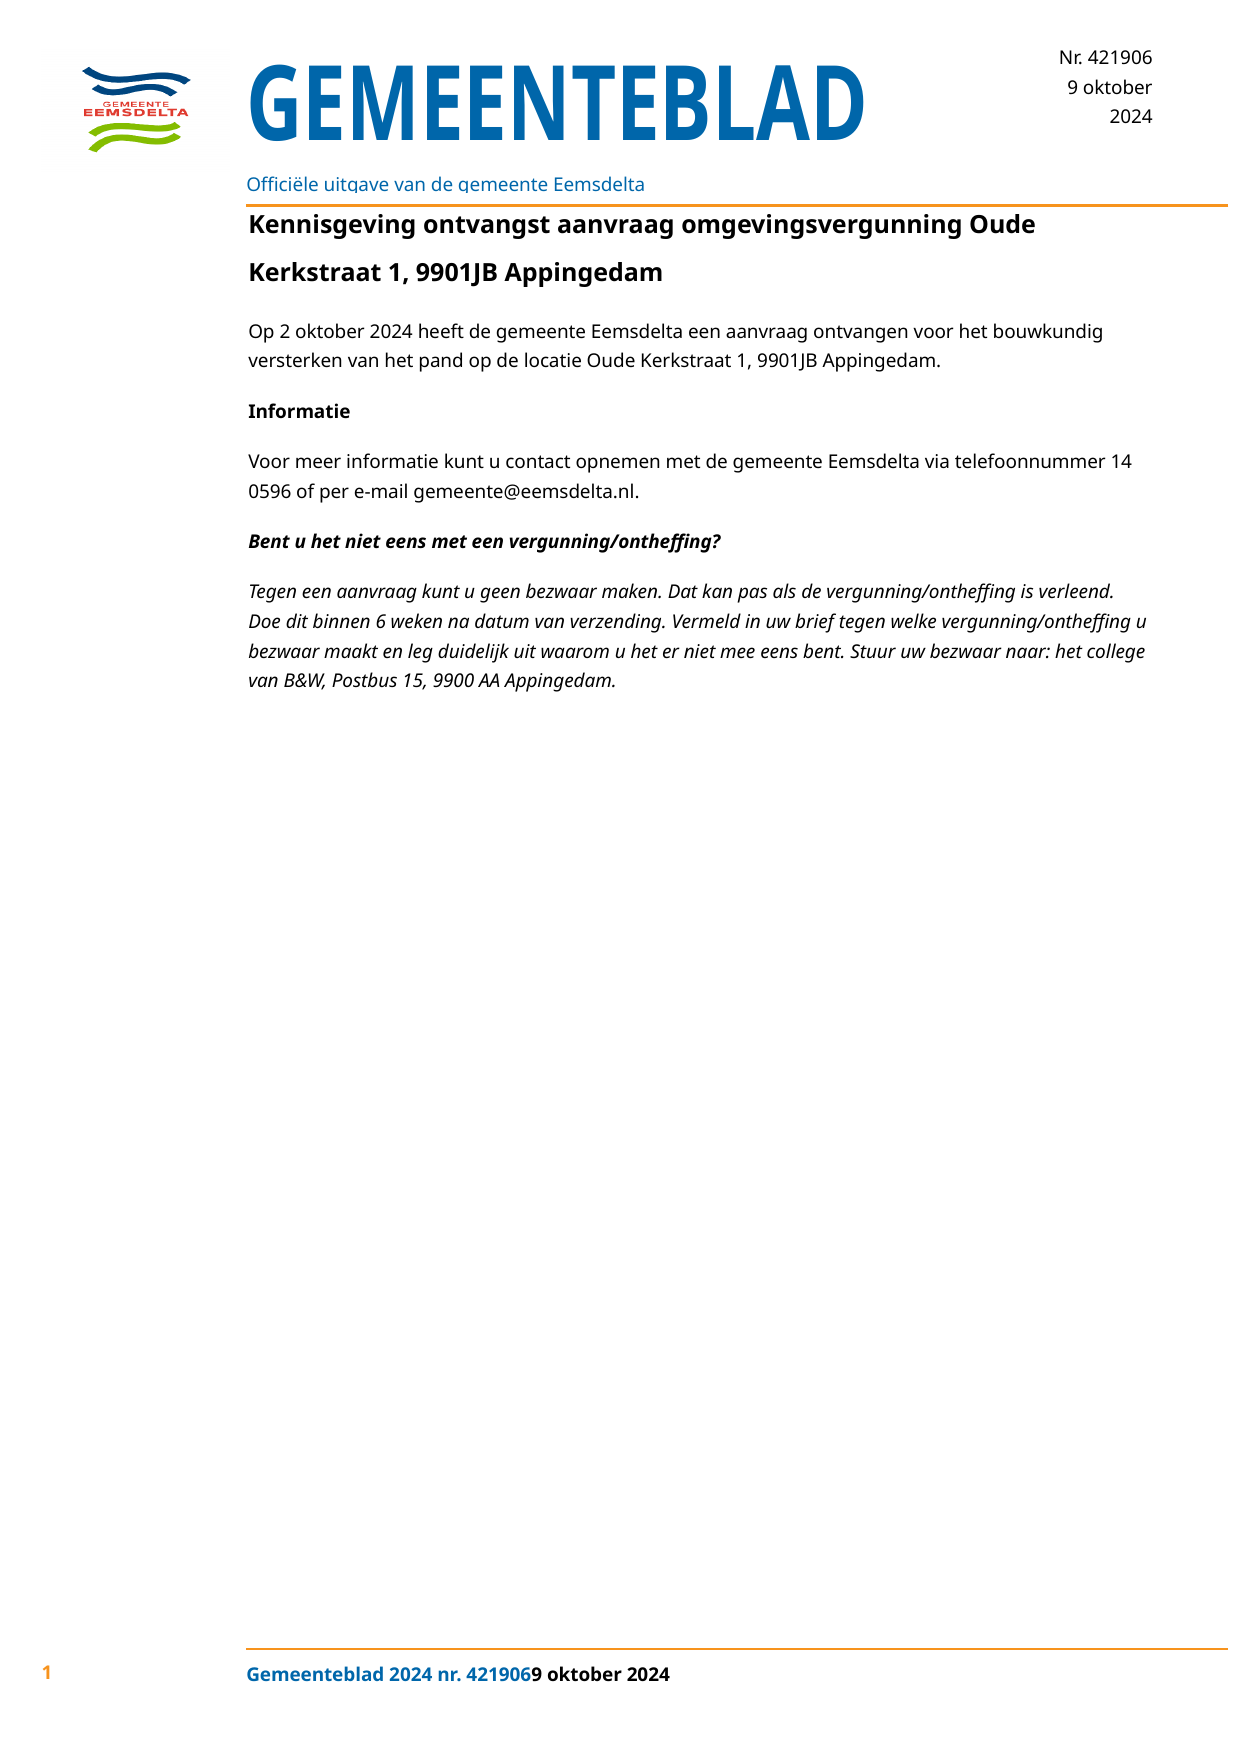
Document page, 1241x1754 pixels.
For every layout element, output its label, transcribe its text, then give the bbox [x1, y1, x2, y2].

picture [41, 47, 231, 172]
text Voor meer informatie kunt u contact opnemen met de gemeente Eemsdelta via telefoonnummer 14 0596 of per e-mail gemeente@eemsdelta.nl. [248, 448, 1152, 504]
text Informatie [248, 398, 1152, 424]
text Tegen een aanvraag kunt u geen bezwaar maken. Dat kan pas als de vergunning/ontheffing is verleend. Doe dit binnen 6 weken na datum van verzending. Vermeld in uw brief tegen welke vergunning/ontheffing u bezwaar maakt en leg duidelijk uit waarom u het er niet mee eens bent. Stuur uw bezwaar naar: het college van B&W, Postbus 15, 9900 AA Appingedam. [248, 579, 1152, 693]
text Op 2 oktober 2024 heeft de gemeente Eemsdelta een aanvraag ontvangen voor het bouwkundig versterken van het pand op de locatie Oude Kerkstraat 1, 9901JB Appingedam. [248, 318, 1152, 373]
text Bent u het niet eens met een vergunning/ontheffing? [248, 528, 1152, 554]
text Kennisgeving ontvangst aanvraag omgevingsvergunning Oude Kerkstraat 1, 9901JB Appingedam [248, 207, 1152, 288]
